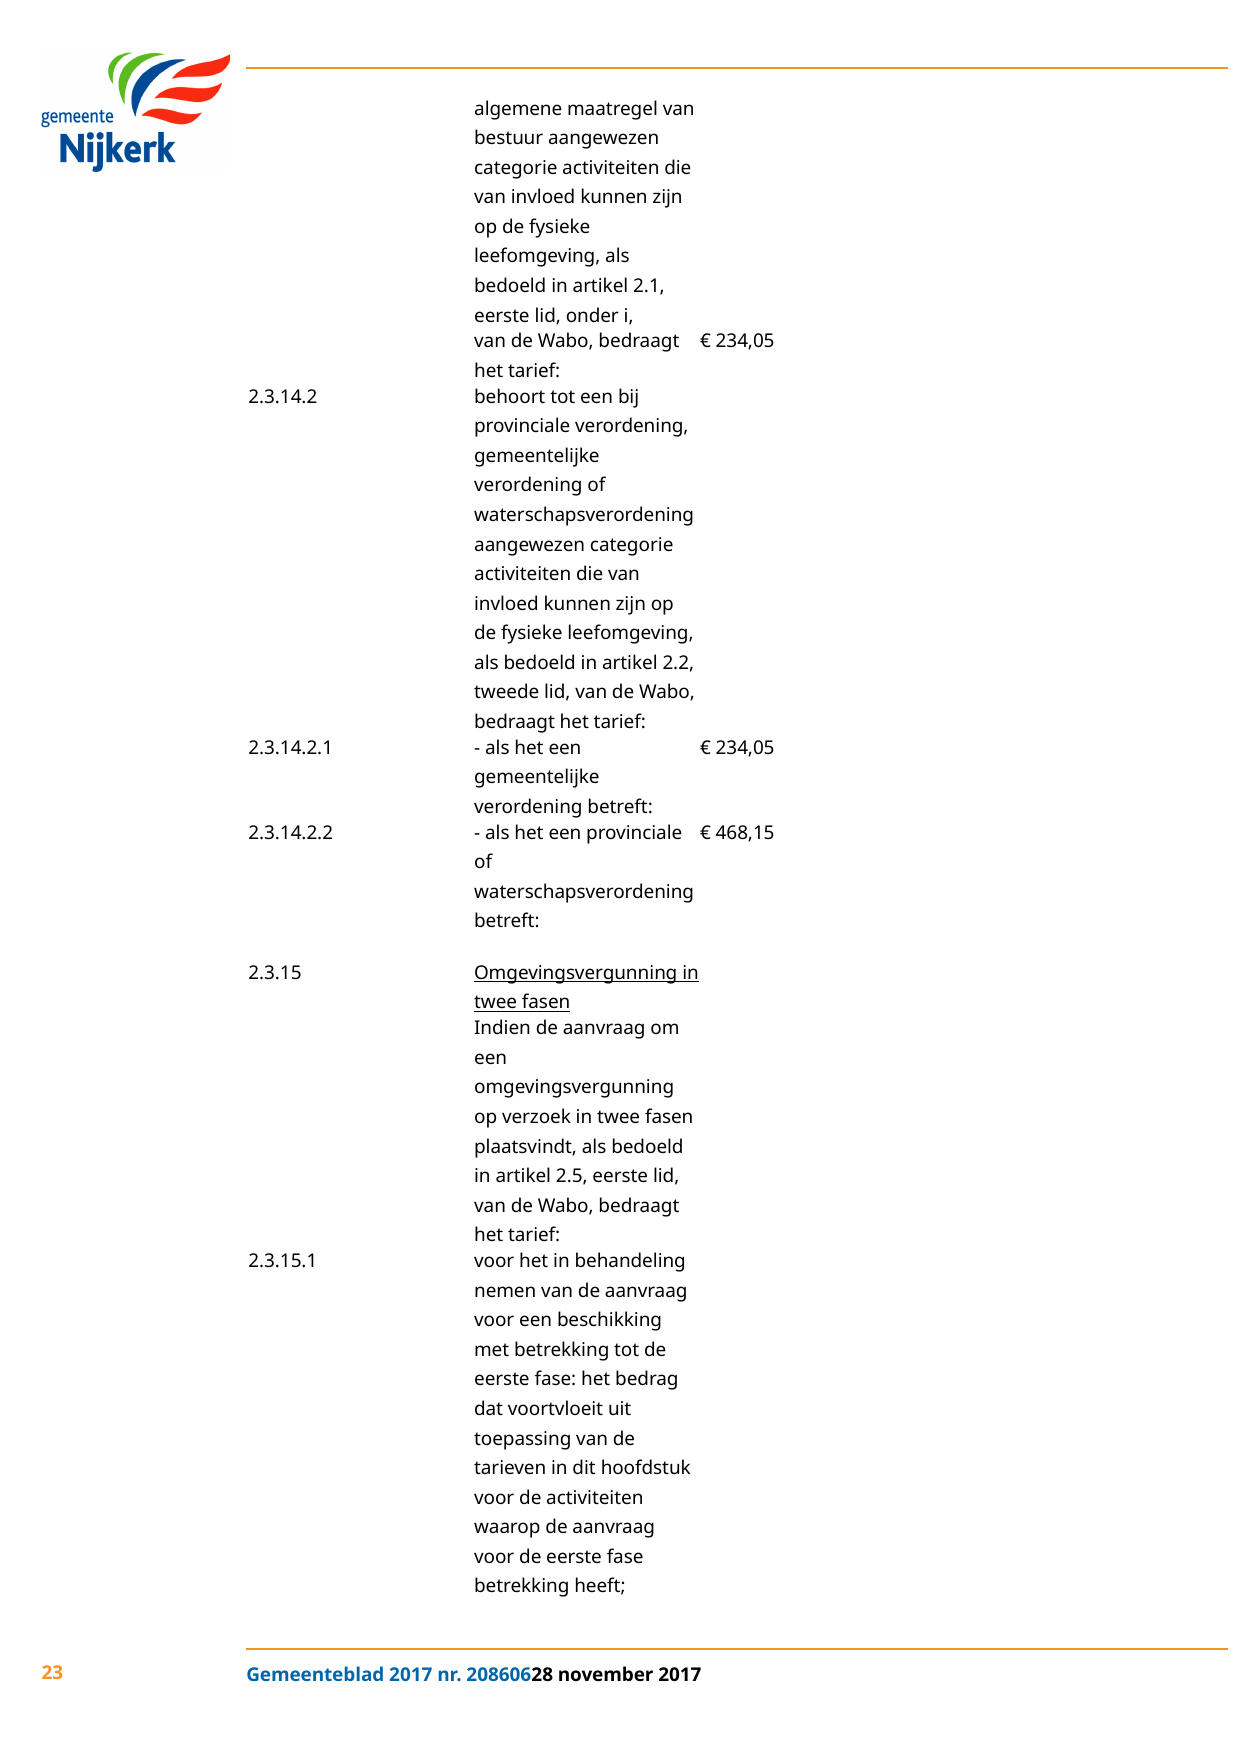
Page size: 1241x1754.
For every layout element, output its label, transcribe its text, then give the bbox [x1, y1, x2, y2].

table_cell [248, 328, 474, 383]
table_cell [700, 383, 926, 734]
table_cell € 468,15 [700, 819, 926, 933]
table_cell voor het in behandeling nemen van de aanvraag voor een beschikking met betrekking tot de eerste fase: het bedrag dat voortvloeit uit toepassing van de tarieven in dit hoofdstuk voor de activiteiten waarop de aanvraag voor de eerste fase betrekking heeft; [474, 1247, 700, 1598]
table_cell 2.3.14.2.1 [248, 734, 474, 819]
table_cell [700, 1247, 926, 1598]
table_cell algemene maatregel van bestuur aangewezen categorie activiteiten die van invloed kunnen zijn op de fysieke leefomgeving, als bedoeld in artikel 2.1, eerste lid, onder i, [474, 95, 700, 328]
table_cell - als het een provinciale of waterschapsverordening betreft: [474, 819, 700, 933]
table_cell [700, 959, 926, 1014]
table_cell € 234,05 [700, 734, 926, 819]
table_cell 2.3.14.2 [248, 383, 474, 734]
table_cell Indien de aanvraag om een omgevingsvergunning op verzoek in twee fasen plaatsvindt, als bedoeld in artikel 2.5, eerste lid, van de Wabo, bedraagt het tarief: [474, 1015, 700, 1247]
table_cell [700, 1015, 926, 1247]
picture [41, 47, 231, 172]
table_cell [700, 934, 926, 959]
table_cell [248, 1015, 474, 1247]
table_cell - als het een gemeentelijke verordening betreft: [474, 734, 700, 819]
table_cell Omgevingsvergunning in twee fasen [474, 959, 700, 1014]
table_cell [474, 934, 700, 959]
table_cell 2.3.15 [248, 959, 474, 1014]
table_cell [248, 934, 474, 959]
table_cell [248, 95, 474, 328]
table_cell van de Wabo, bedraagt het tarief: [474, 328, 700, 383]
table_cell [700, 95, 926, 328]
table_cell € 234,05 [700, 328, 926, 383]
table_cell behoort tot een bij provinciale verordening, gemeentelijke verordening of waterschapsverordening aangewezen categorie activiteiten die van invloed kunnen zijn op de fysieke leefomgeving, als bedoeld in artikel 2.2, tweede lid, van de Wabo, bedraagt het tarief: [474, 383, 700, 734]
table_cell 2.3.15.1 [248, 1247, 474, 1598]
table_cell 2.3.14.2.2 [248, 819, 474, 933]
